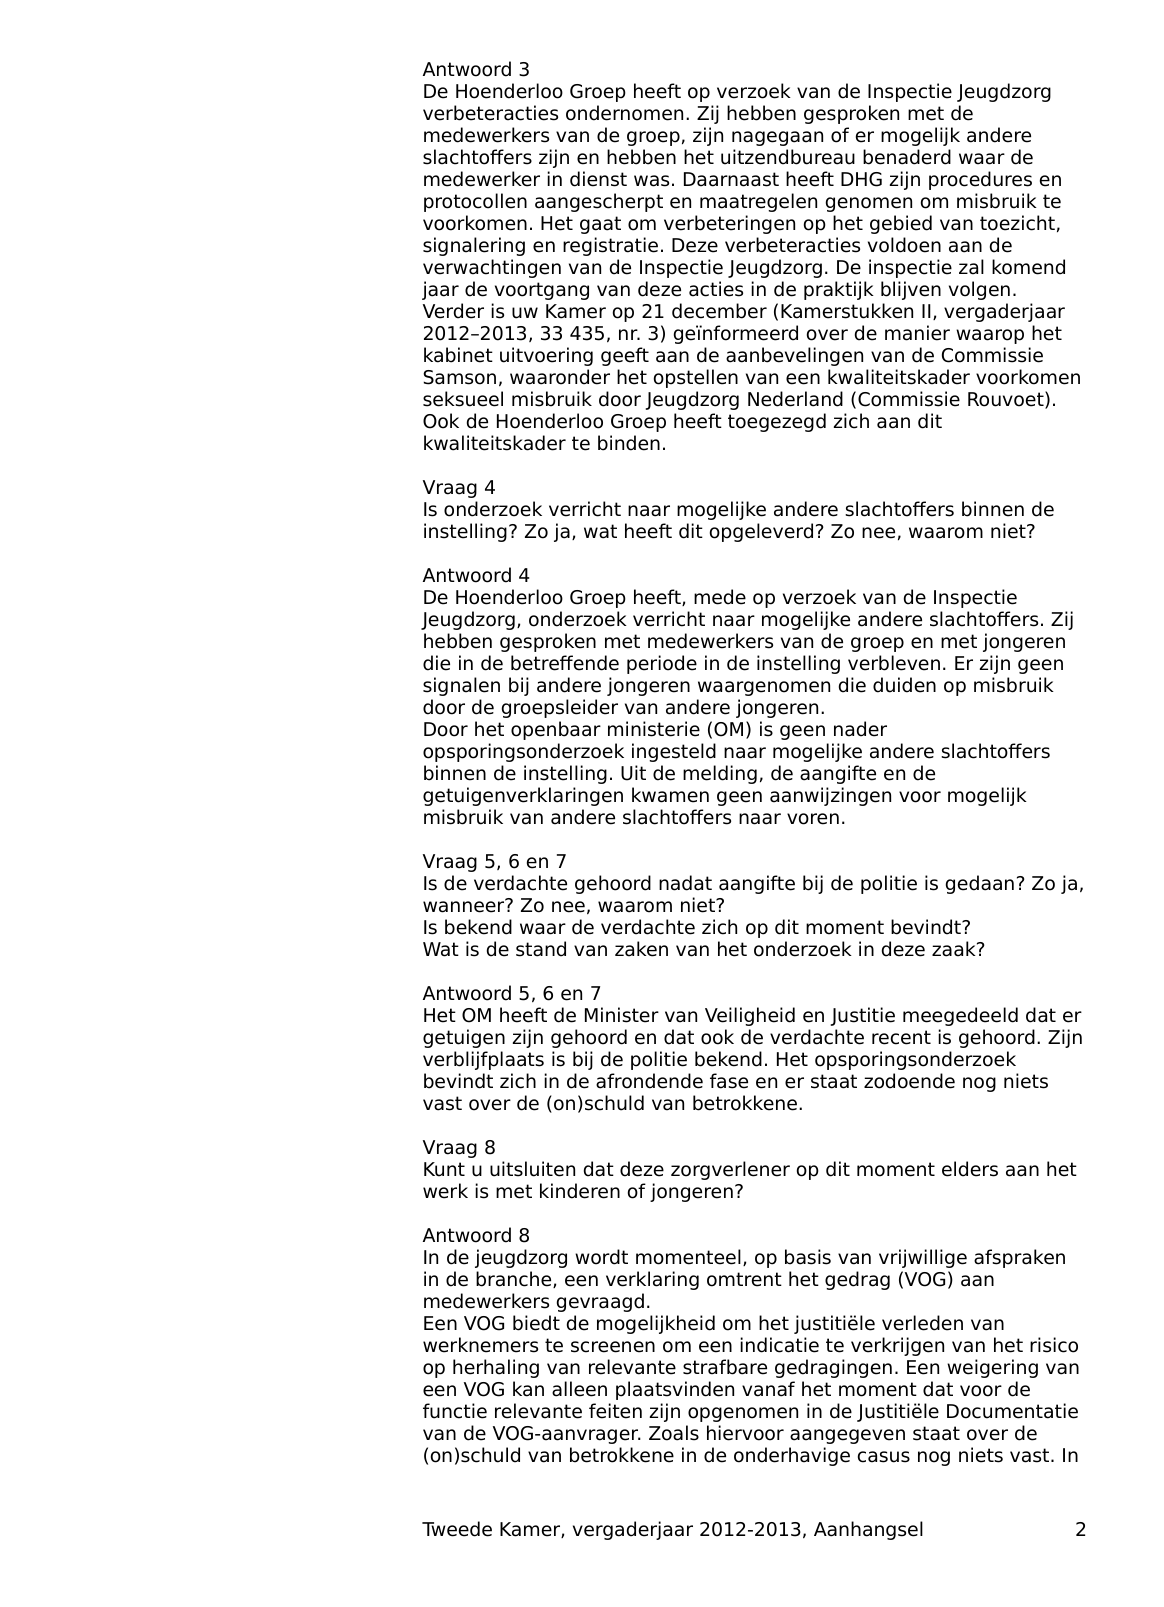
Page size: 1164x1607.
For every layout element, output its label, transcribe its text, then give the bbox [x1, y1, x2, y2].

text Vraag 8 [422, 1137, 1087, 1159]
text Door het openbaar ministerie (OM) is geen nader opsporingsonderzoek ingesteld naar mogelijke andere slachtoffers binnen de instelling. Uit de melding, de aangifte en de getuigenverklaringen kwamen geen aanwijzingen voor mogelijk misbruik van andere slachtoffers naar voren. [422, 719, 1087, 829]
text Antwoord 5, 6 en 7 [422, 983, 1087, 1005]
text Is de verdachte gehoord nadat aangifte bij de politie is gedaan? Zo ja, wanneer? Zo nee, waarom niet? [422, 873, 1087, 917]
text Het OM heeft de Minister van Veiligheid en Justitie meegedeeld dat er getuigen zijn gehoord en dat ook de verdachte recent is gehoord. Zijn verblijfplaats is bij de politie bekend. Het opsporingsonderzoek bevindt zich in de afrondende fase en er staat zodoende nog niets vast over de (on)schuld van betrokkene. [422, 1005, 1087, 1115]
text In de jeugdzorg wordt momenteel, op basis van vrijwillige afspraken in de branche, een verklaring omtrent het gedrag (VOG) aan medewerkers gevraagd. [422, 1247, 1087, 1313]
text Antwoord 3 [422, 59, 1087, 81]
text Een VOG biedt de mogelijkheid om het justitiële verleden van werknemers te screenen om een indicatie te verkrijgen van het risico op herhaling van relevante strafbare gedragingen. Een weigering van een VOG kan alleen plaatsvinden vanaf het moment dat voor de functie relevante feiten zijn opgenomen in de Justitiële Documentatie van de VOG-aanvrager. Zoals hiervoor aangegeven staat over de (on)schuld van betrokkene in de onderhavige casus nog niets vast. In [422, 1313, 1087, 1467]
text Verder is uw Kamer op 21 december (Kamerstukken II, vergaderjaar 2012–2013, 33 435, nr. 3) geïnformeerd over de manier waarop het kabinet uitvoering geeft aan de aanbevelingen van de Commissie Samson, waaronder het opstellen van een kwaliteitskader voorkomen seksueel misbruik door Jeugdzorg Nederland (Commissie Rouvoet). Ook de Hoenderloo Groep heeft toegezegd zich aan dit kwaliteitskader te binden. [422, 301, 1087, 455]
text Vraag 5, 6 en 7 [422, 851, 1087, 873]
text De Hoenderloo Groep heeft op verzoek van de Inspectie Jeugdzorg verbeteracties ondernomen. Zij hebben gesproken met de medewerkers van de groep, zijn nagegaan of er mogelijk andere slachtoffers zijn en hebben het uitzendbureau benaderd waar de medewerker in dienst was. Daarnaast heeft DHG zijn procedures en protocollen aangescherpt en maatregelen genomen om misbruik te voorkomen. Het gaat om verbeteringen op het gebied van toezicht, signalering en registratie. Deze verbeteracties voldoen aan de verwachtingen van de Inspectie Jeugdzorg. De inspectie zal komend jaar de voortgang van deze acties in de praktijk blijven volgen. [422, 81, 1087, 301]
text Vraag 4 [422, 477, 1087, 499]
text De Hoenderloo Groep heeft, mede op verzoek van de Inspectie Jeugdzorg, onderzoek verricht naar mogelijke andere slachtoffers. Zij hebben gesproken met medewerkers van de groep en met jongeren die in de betreffende periode in de instelling verbleven. Er zijn geen signalen bij andere jongeren waargenomen die duiden op misbruik door de groepsleider van andere jongeren. [422, 587, 1087, 719]
text Antwoord 4 [422, 565, 1087, 587]
text Is onderzoek verricht naar mogelijke andere slachtoffers binnen de instelling? Zo ja, wat heeft dit opgeleverd? Zo nee, waarom niet? [422, 499, 1087, 543]
text Is bekend waar de verdachte zich op dit moment bevindt? [422, 917, 1087, 939]
text Wat is de stand van zaken van het onderzoek in deze zaak? [422, 939, 1087, 961]
text Kunt u uitsluiten dat deze zorgverlener op dit moment elders aan het werk is met kinderen of jongeren? [422, 1159, 1087, 1203]
text Antwoord 8 [422, 1225, 1087, 1247]
